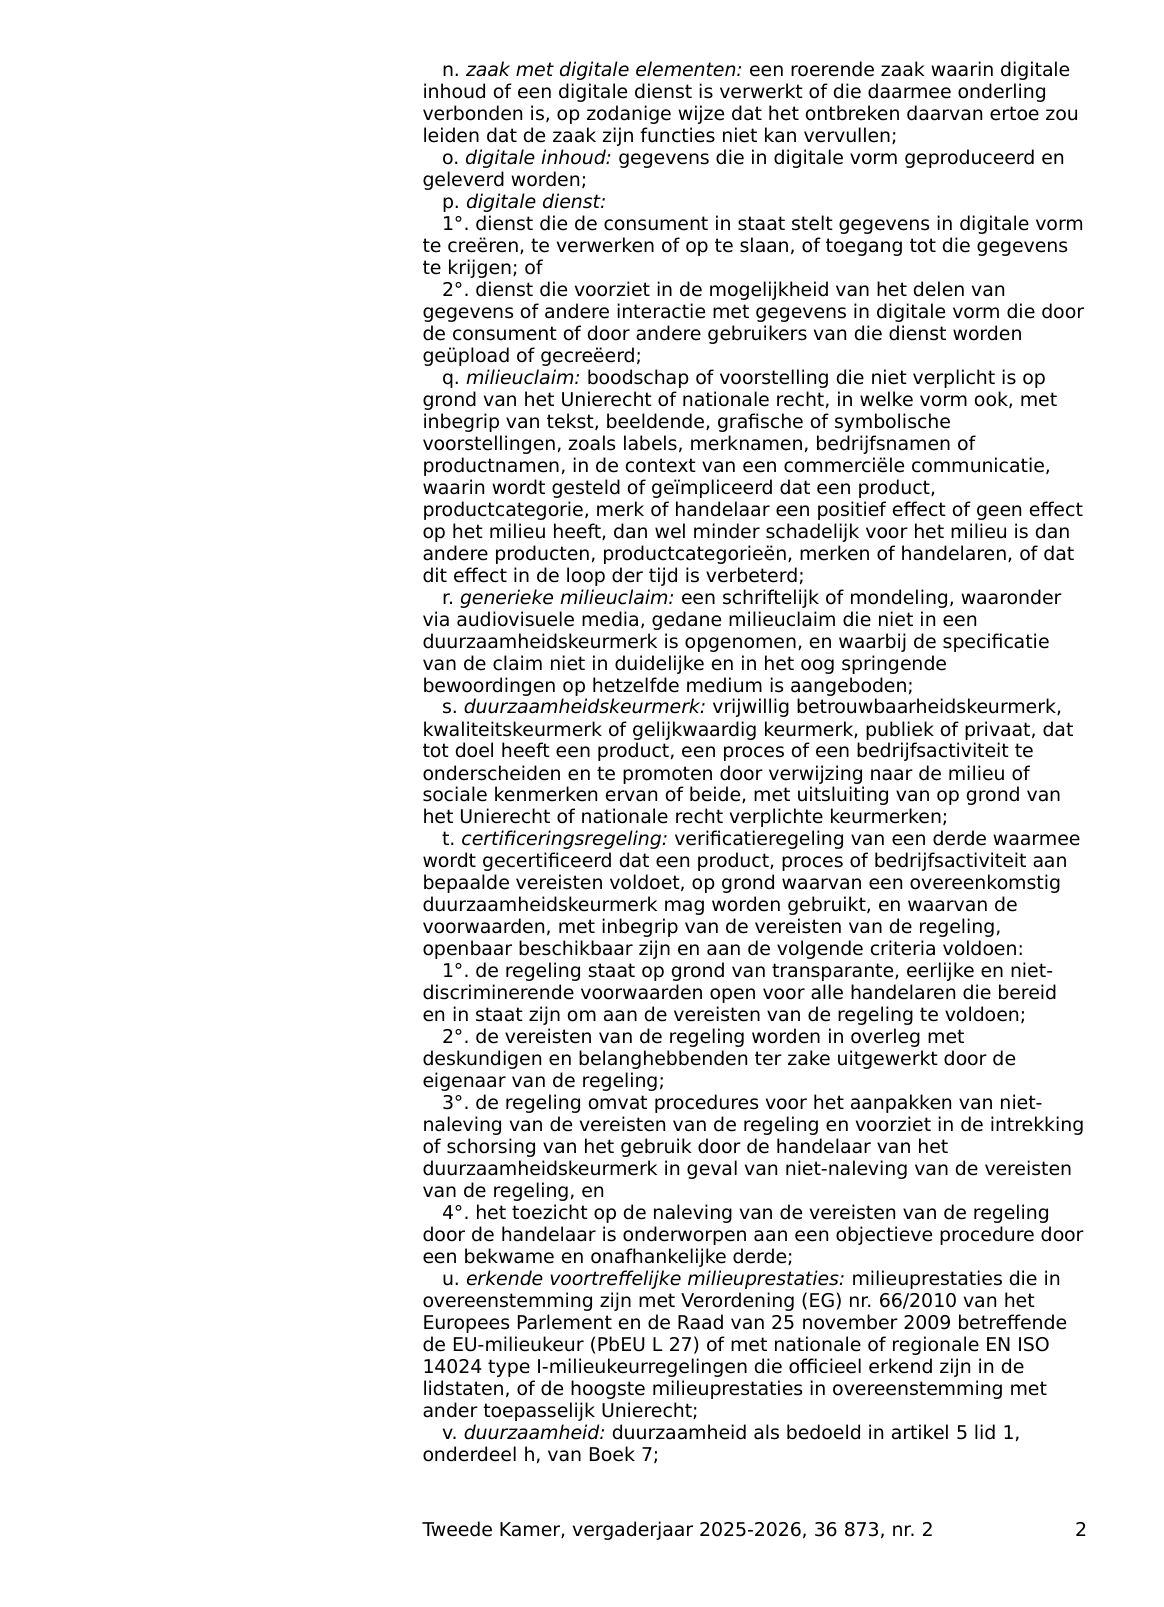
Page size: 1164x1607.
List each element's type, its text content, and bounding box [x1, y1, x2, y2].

text 3°. de regeling omvat procedures voor het aanpakken van niet-naleving van de vereisten van de regeling en voorziet in de intrekking of schorsing van het gebruik door de handelaar van het duurzaamheidskeurmerk in geval van niet-naleving van de vereisten van de regeling, en [422, 1092, 1087, 1202]
text o. digitale inhoud: gegevens die in digitale vorm geproduceerd en geleverd worden; [422, 147, 1087, 191]
text q. milieuclaim: boodschap of voorstelling die niet verplicht is op grond van het Unierecht of nationale recht, in welke vorm ook, met inbegrip van tekst, beeldende, grafische of symbolische voorstellingen, zoals labels, merknamen, bedrijfsnamen of productnamen, in de context van een commerciële communicatie, waarin wordt gesteld of geïmpliceerd dat een product, productcategorie, merk of handelaar een positief effect of geen effect op het milieu heeft, dan wel minder schadelijk voor het milieu is dan andere producten, productcategorieën, merken of handelaren, of dat dit effect in de loop der tijd is verbeterd; [422, 367, 1087, 587]
text s. duurzaamheidskeurmerk: vrijwillig betrouwbaarheidskeurmerk, kwaliteitskeurmerk of gelijkwaardig keurmerk, publiek of privaat, dat tot doel heeft een product, een proces of een bedrijfsactiviteit te onderscheiden en te promoten door verwijzing naar de milieu of sociale kenmerken ervan of beide, met uitsluiting van op grond van het Unierecht of nationale recht verplichte keurmerken; [422, 696, 1087, 828]
text t. certificeringsregeling: verificatieregeling van een derde waarmee wordt gecertificeerd dat een product, proces of bedrijfsactiviteit aan bepaalde vereisten voldoet, op grond waarvan een overeenkomstig duurzaamheidskeurmerk mag worden gebruikt, en waarvan de voorwaarden, met inbegrip van de vereisten van de regeling, openbaar beschikbaar zijn en aan de volgende criteria voldoen: [422, 828, 1087, 960]
text 1°. dienst die de consument in staat stelt gegevens in digitale vorm te creëren, te verwerken of op te slaan, of toegang tot die gegevens te krijgen; of [422, 213, 1087, 279]
text n. zaak met digitale elementen: een roerende zaak waarin digitale inhoud of een digitale dienst is verwerkt of die daarmee onderling verbonden is, op zodanige wijze dat het ontbreken daarvan ertoe zou leiden dat de zaak zijn functies niet kan vervullen; [422, 59, 1087, 147]
text 2°. dienst die voorziet in de mogelijkheid van het delen van gegevens of andere interactie met gegevens in digitale vorm die door de consument of door andere gebruikers van die dienst worden geüpload of gecreëerd; [422, 279, 1087, 367]
text 4°. het toezicht op de naleving van de vereisten van de regeling door de handelaar is onderworpen aan een objectieve procedure door een bekwame en onafhankelijke derde; [422, 1202, 1087, 1268]
text 1°. de regeling staat op grond van transparante, eerlijke en niet-discriminerende voorwaarden open voor alle handelaren die bereid en in staat zijn om aan de vereisten van de regeling te voldoen; [422, 960, 1087, 1026]
text u. erkende voortreffelijke milieuprestaties: milieuprestaties die in overeenstemming zijn met Verordening (EG) nr. 66/2010 van het Europees Parlement en de Raad van 25 november 2009 betreffende de EU-milieukeur (PbEU L 27) of met nationale of regionale EN ISO 14024 type I-milieukeurregelingen die officieel erkend zijn in de lidstaten, of de hoogste milieuprestaties in overeenstemming met ander toepasselijk Unierecht; [422, 1268, 1087, 1422]
text p. digitale dienst: [422, 191, 1087, 213]
text 2°. de vereisten van de regeling worden in overleg met deskundigen en belanghebbenden ter zake uitgewerkt door de eigenaar van de regeling; [422, 1026, 1087, 1092]
text r. generieke milieuclaim: een schriftelijk of mondeling, waaronder via audiovisuele media, gedane milieuclaim die niet in een duurzaamheidskeurmerk is opgenomen, en waarbij de specificatie van de claim niet in duidelijke en in het oog springende bewoordingen op hetzelfde medium is aangeboden; [422, 587, 1087, 696]
text v. duurzaamheid: duurzaamheid als bedoeld in artikel 5 lid 1, onderdeel h, van Boek 7; [422, 1422, 1087, 1466]
